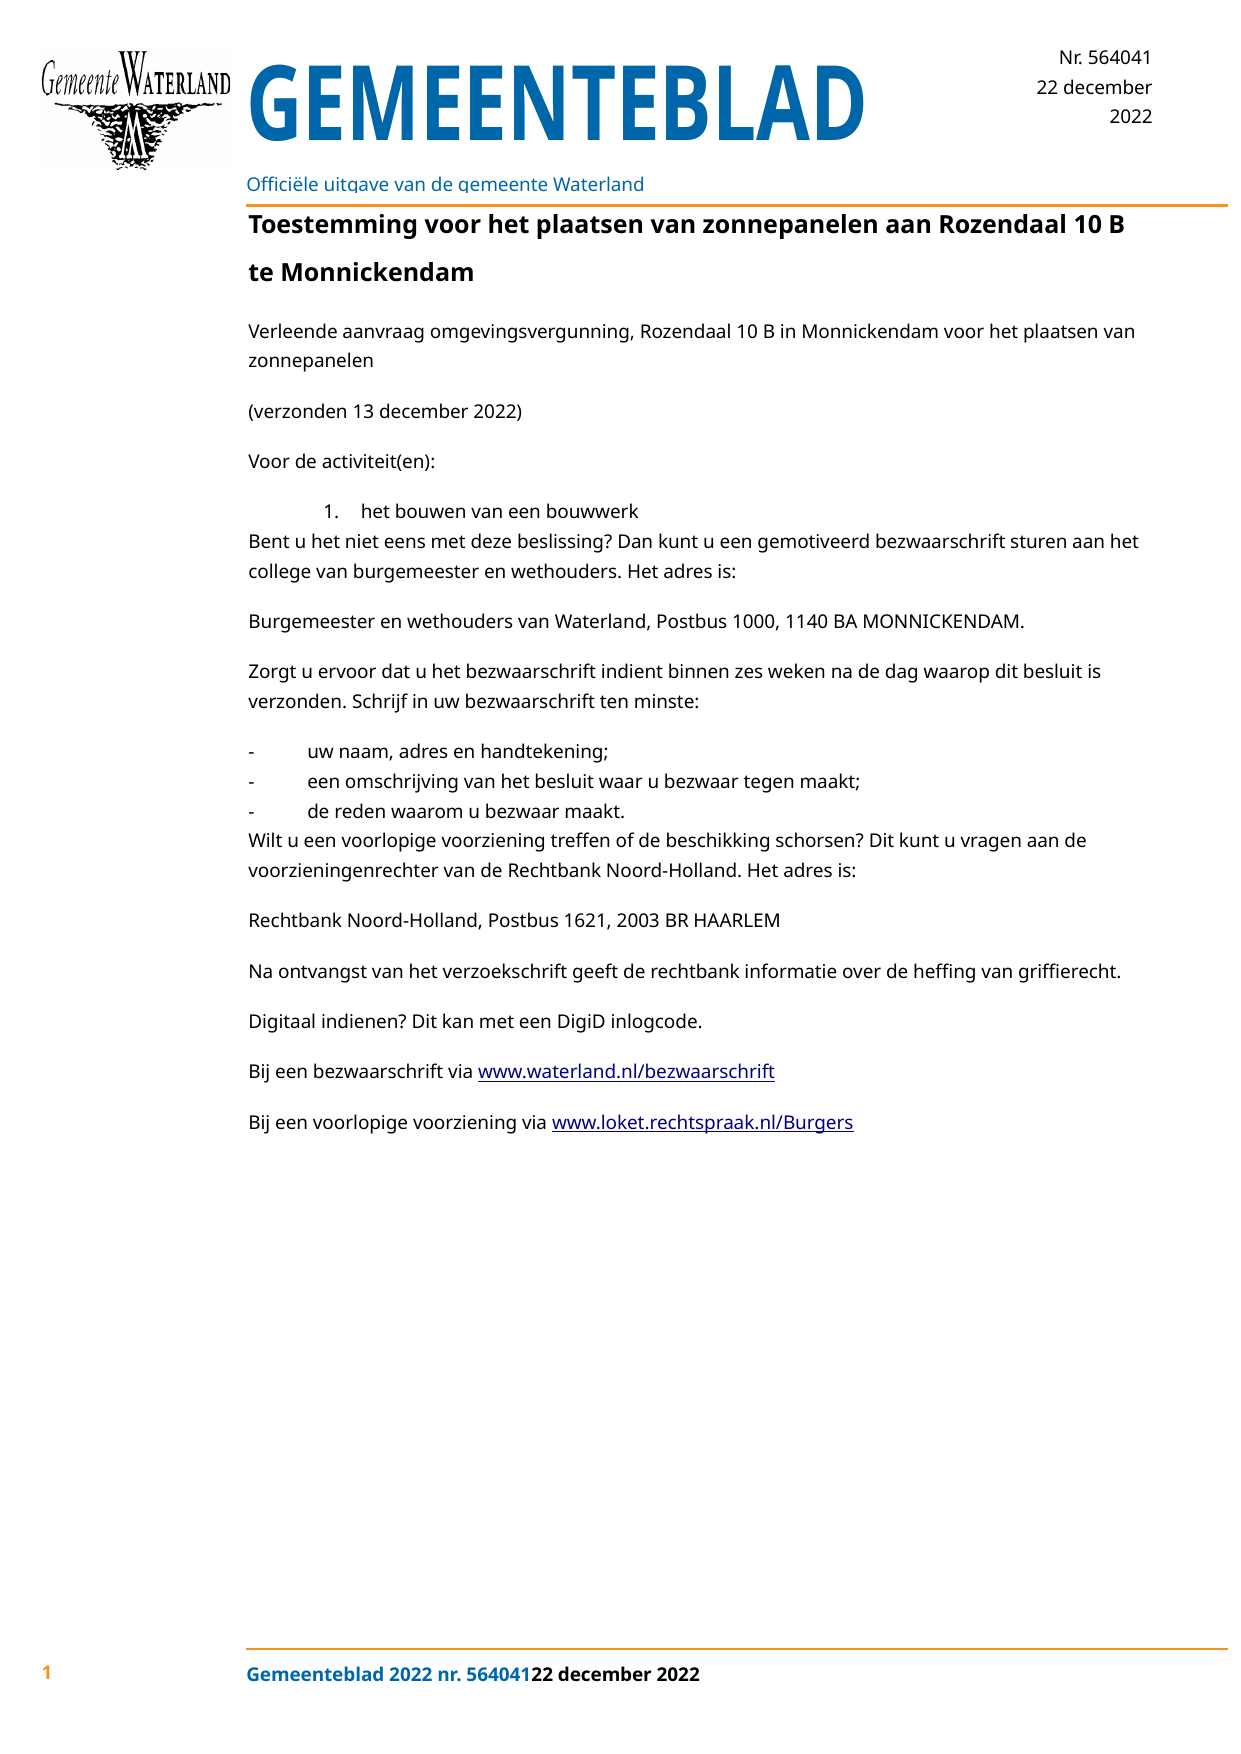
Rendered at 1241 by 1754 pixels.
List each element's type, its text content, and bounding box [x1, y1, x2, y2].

list het bouwen van een bouwwerk [323, 499, 1152, 524]
text Voor de activiteit(en): [248, 448, 1152, 474]
list de reden waarom u bezwaar maakt. [248, 798, 1152, 824]
text Bij een bezwaarschrift via www.waterland.nl/bezwaarschrift [248, 1059, 1152, 1084]
list een omschrijving van het besluit waar u bezwaar tegen maakt; [248, 768, 1152, 794]
text Rechtbank Noord-Holland, Postbus 1621, 2003 BR HAARLEM [248, 907, 1152, 933]
text Verleende aanvraag omgevingsvergunning, Rozendaal 10 B in Monnickendam voor het plaatsen van zonnepanelen [248, 318, 1152, 373]
text (verzonden 13 december 2022) [248, 398, 1152, 424]
text Bij een voorlopige voorziening via www.loket.rechtspraak.nl/Burgers [248, 1109, 1152, 1135]
text Wilt u een voorlopige voorziening treffen of de beschikking schorsen? Dit kunt u vragen aan de voorzieningenrechter van de Rechtbank Noord-Holland. Het adres is: [248, 827, 1152, 883]
text Bent u het niet eens met deze beslissing? Dan kunt u een gemotiveerd bezwaarschrift sturen aan het college van burgemeester en wethouders. Het adres is: [248, 528, 1152, 584]
list uw naam, adres en handtekening; [248, 739, 1152, 764]
text Toestemming voor het plaatsen van zonnepanelen aan Rozendaal 10 B te Monnickendam [248, 207, 1152, 288]
text Burgemeester en wethouders van Waterland, Postbus 1000, 1140 BA MONNICKENDAM. [248, 608, 1152, 634]
picture [41, 47, 231, 172]
text Digitaal indienen? Dit kan met een DigiD inlogcode. [248, 1008, 1152, 1034]
text Zorgt u ervoor dat u het bezwaarschrift indient binnen zes weken na de dag waarop dit besluit is verzonden. Schrijf in uw bezwaarschrift ten minste: [248, 659, 1152, 714]
text Na ontvangst van het verzoekschrift geeft de rechtbank informatie over de heffing van griffierecht. [248, 958, 1152, 984]
